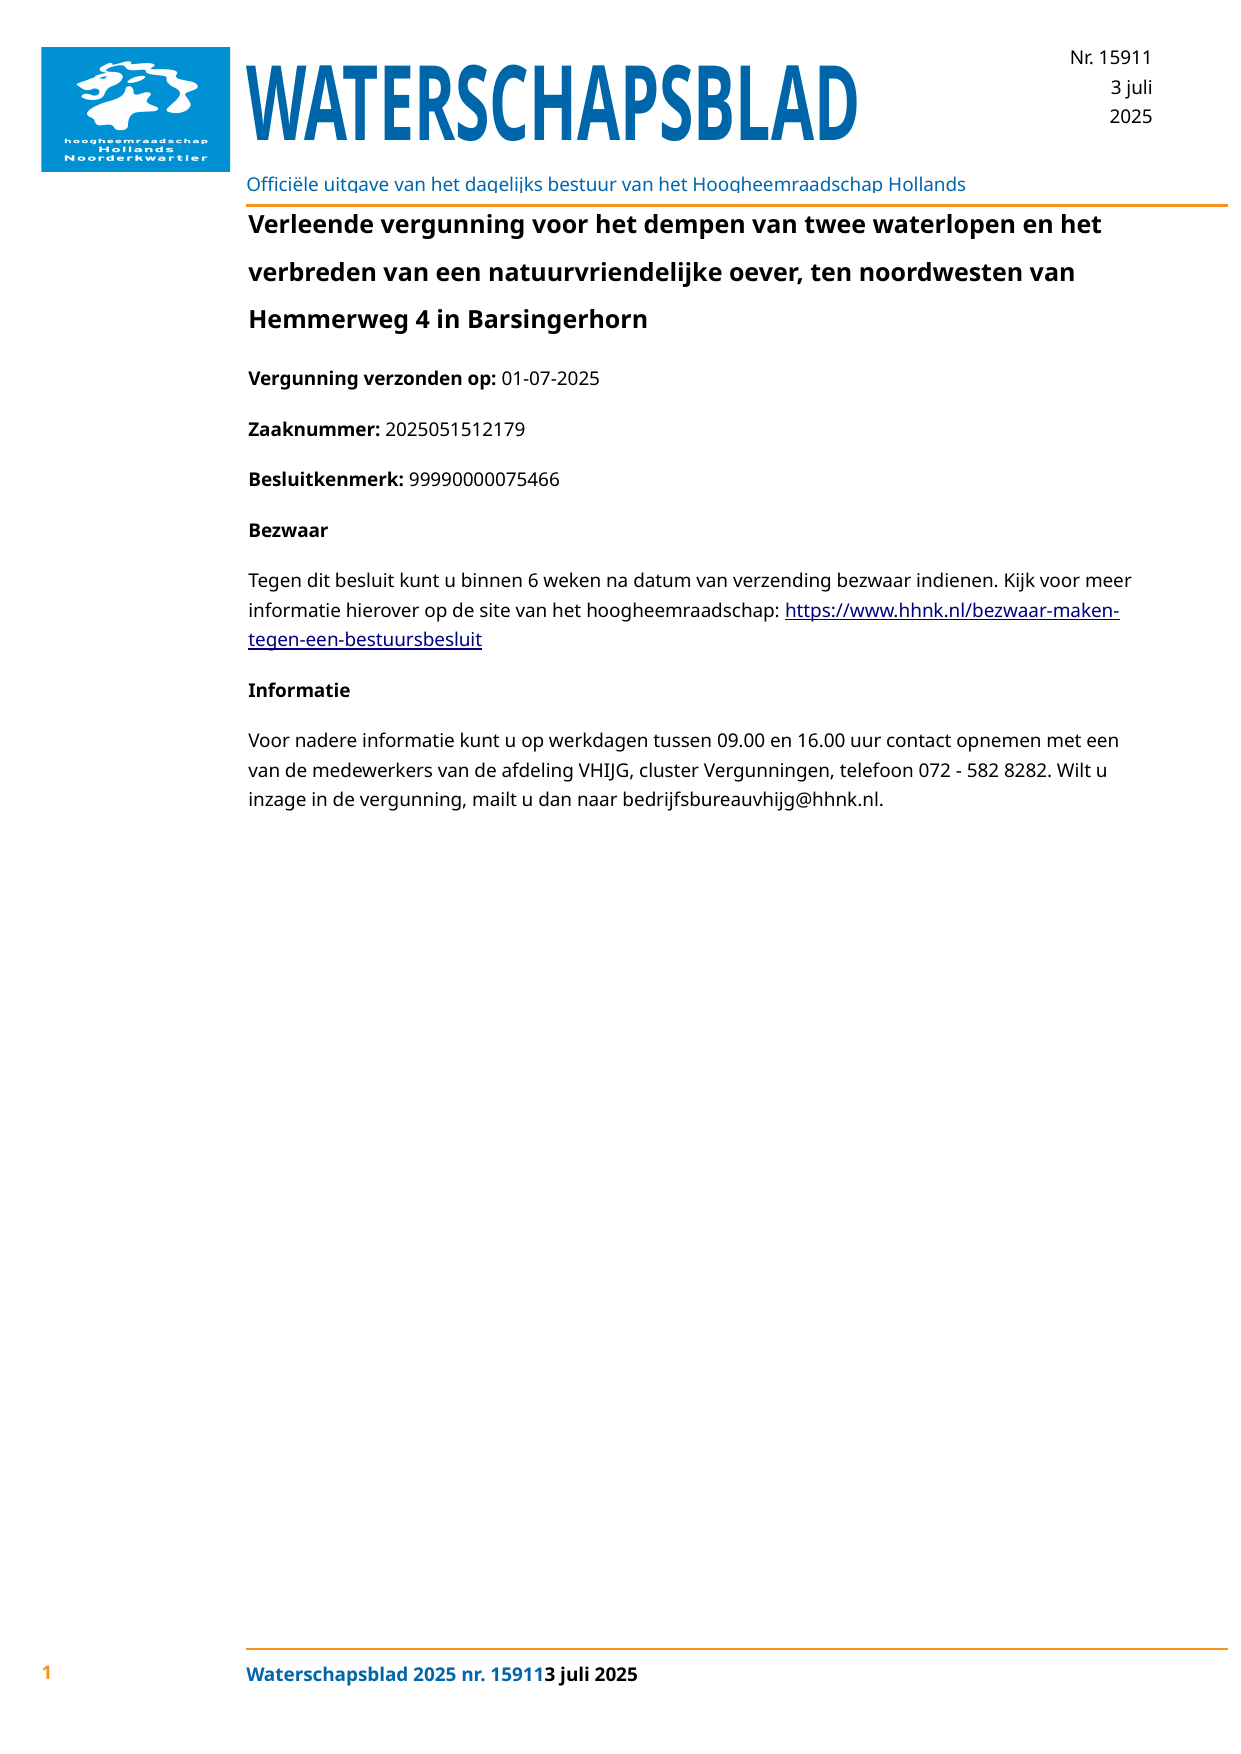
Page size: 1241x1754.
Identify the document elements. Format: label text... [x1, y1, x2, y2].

text Bezwaar [248, 517, 1152, 542]
picture [88, 87, 157, 130]
text Zaaknummer: 2025051512179 [248, 416, 1152, 442]
text Tegen dit besluit kunt u binnen 6 weken na datum van verzending bezwaar indienen. Kijk voor meer informatie hierover op de site van het hoogheemraadschap: https://www.hhnk.nl/bezwaar-maken-tegen-een-bestuursbesluit [248, 567, 1152, 652]
text Voor nadere informatie kunt u op werkdagen tussen 09.00 en 16.00 uur contact opnemen met een van de medewerkers van de afdeling VHIJG, cluster Vergunningen, telefoon 072 - 582 8282. Wilt u inzage in de vergunning, mailt u dan naar bedrijfsbureauvhijg@hhnk.nl. [248, 727, 1152, 812]
text Besluitkenmerk: 99990000075466 [248, 466, 1152, 492]
picture [118, 62, 197, 112]
picture [129, 76, 144, 82]
picture [78, 64, 122, 99]
text Vergunning verzonden op: 01-07-2025 [248, 366, 1152, 391]
text Verleende vergunning voor het dempen van twee waterlopen en het verbreden van een natuurvriendelijke oever, ten noordwesten van Hemmerweg 4 in Barsingerhorn [248, 207, 1152, 336]
text Informatie [248, 677, 1152, 702]
